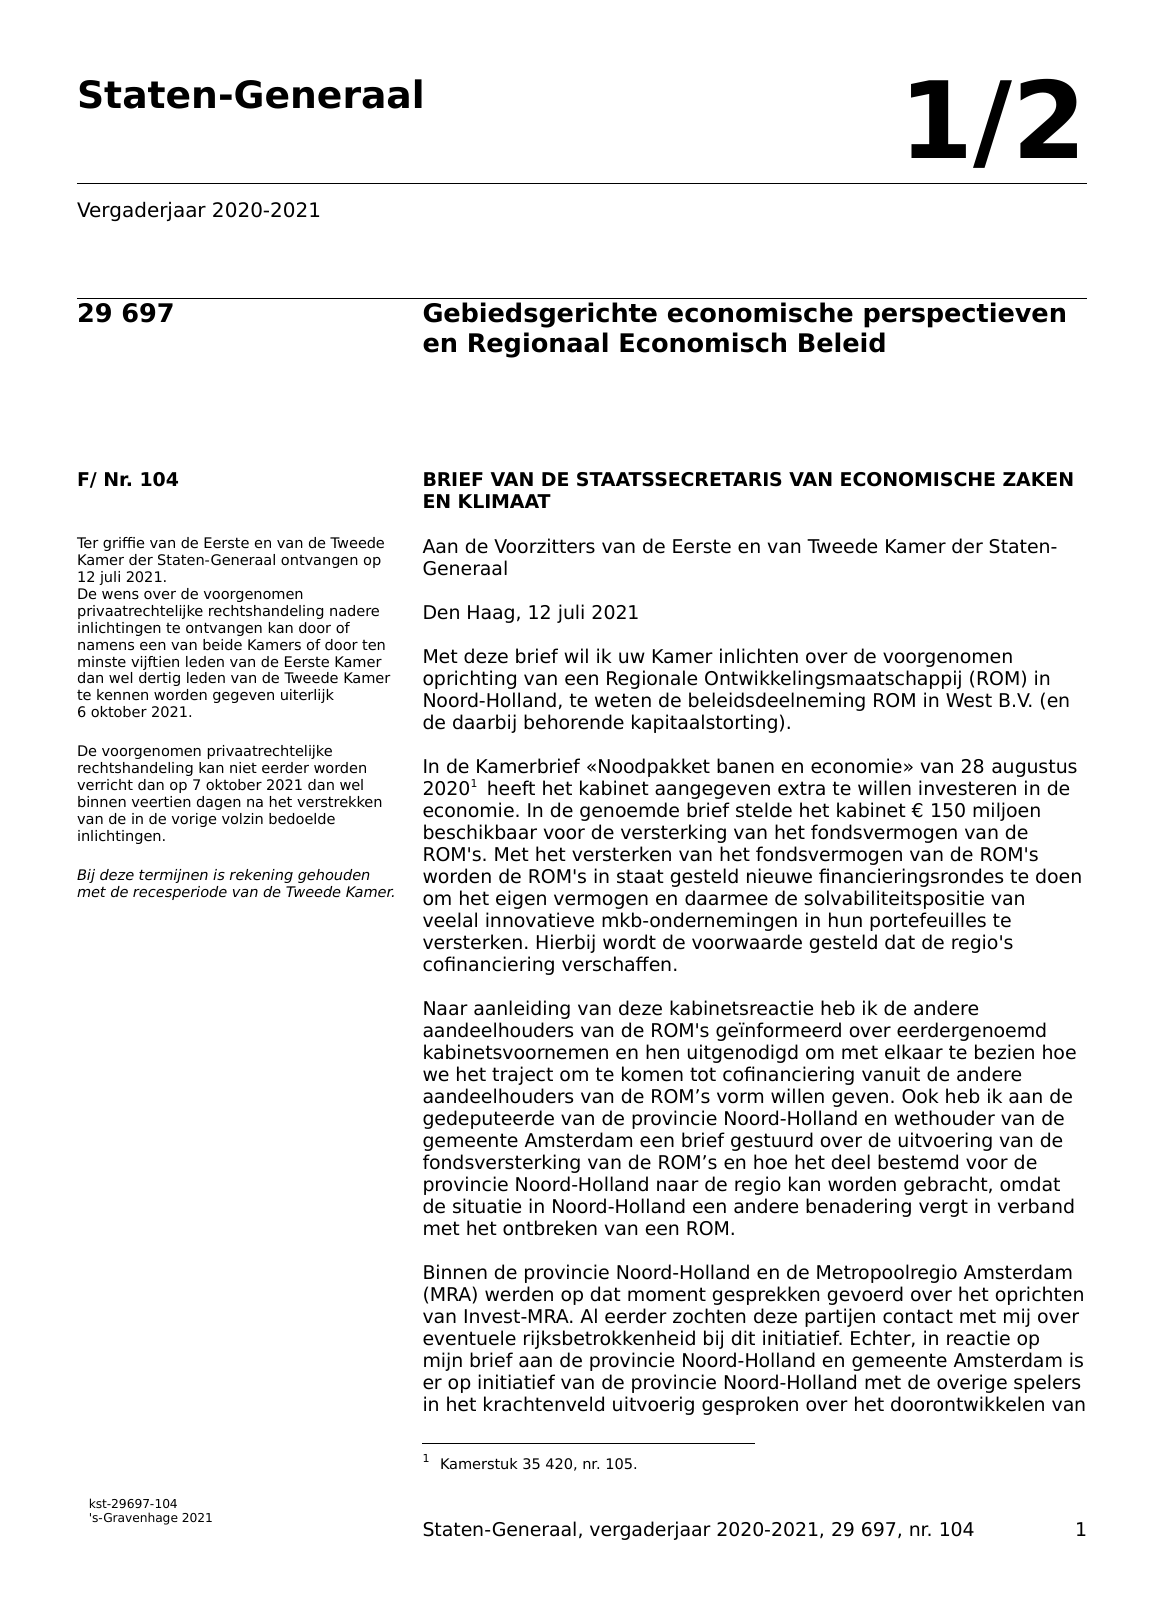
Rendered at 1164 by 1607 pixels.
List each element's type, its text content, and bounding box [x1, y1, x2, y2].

text De wens over de voorgenomen privaatrechtelijke rechtshandeling nadere inlichtingen te ontvangen kan door of namens een van beide Kamers of door ten minste vijftien leden van de Eerste Kamer dan wel dertig leden van de Tweede Kamer te kennen worden gegeven uiterlijk 6 oktober 2021. [77, 586, 399, 721]
table_cell Vergaderjaar 2020-2021 [77, 184, 1087, 298]
text Met deze brief wil ik uw Kamer inlichten over de voorgenomen oprichting van een Regionale Ontwikkelingsmaatschappij (ROM) in Noord-Holland, te weten de beleidsdeelneming ROM in West B.V. (en de daarbij behorende kapitaalstorting). [422, 646, 1087, 734]
table_header Staten-Generaal [77, 59, 886, 183]
text [77, 844, 399, 867]
text 's-Gravenhage 2021 [88, 1511, 323, 1525]
text [77, 721, 399, 743]
table_header 1/2 [886, 59, 1087, 183]
text Den Haag, 12 juli 2021 [422, 602, 1087, 624]
text Ter griffie van de Eerste en van de Tweede Kamer der Staten-Generaal ontvangen op 12 juli 2021. [77, 536, 399, 586]
text Kamerstuk 35 420, nr. 105. [422, 1452, 1087, 1474]
text Naar aanleiding van deze kabinetsreactie heb ik de andere aandeelhouders van de ROM's geïnformeerd over eerdergenoemd kabinetsvoornemen en hen uitgenodigd om met elkaar te bezien hoe we het traject om te komen tot cofinanciering vanuit de andere aandeelhouders van de ROM’s vorm willen geven. Ook heb ik aan de gedeputeerde van de provincie Noord-Holland en wethouder van de gemeente Amsterdam een brief gestuurd over de uitvoering van de fondsversterking van de ROM’s en hoe het deel bestemd voor de provincie Noord-Holland naar de regio kan worden gebracht, omdat de situatie in Noord-Holland een andere benadering vergt in verband met het ontbreken van een ROM. [422, 998, 1087, 1240]
text Binnen de provincie Noord-Holland en de Metropoolregio Amsterdam (MRA) werden op dat moment gesprekken gevoerd over het oprichten van Invest-MRA. Al eerder zochten deze partijen contact met mij over eventuele rijksbetrokkenheid bij dit initiatief. Echter, in reactie op mijn brief aan de provincie Noord-Holland en gemeente Amsterdam is er op initiatief van de provincie Noord-Holland met de overige spelers in het krachtenveld uitvoerig gesproken over het doorontwikkelen van [422, 1262, 1087, 1416]
text kst-29697-104 [88, 1497, 323, 1511]
subtitle 29 697 Gebiedsgerichte economische perspectieven en Regionaal Economisch Beleid [77, 299, 1087, 358]
text Aan de Voorzitters van de Eerste en van Tweede Kamer der Staten-Generaal [422, 536, 1087, 579]
text Bij deze termijnen is rekening gehouden met de recesperiode van de Tweede Kamer. [77, 867, 399, 901]
text In de Kamerbrief «Noodpakket banen en economie» van 28 augustus 2020 heeft het kabinet aangegeven extra te willen investeren in de economie. In de genoemde brief stelde het kabinet € 150 miljoen beschikbaar voor de versterking van het fondsvermogen van de ROM's. Met het versterken van het fondsvermogen van de ROM's worden de ROM's in staat gesteld nieuwe financieringsrondes te doen om het eigen vermogen en daarmee de solvabiliteitspositie van veelal innovatieve mkb-ondernemingen in hun portefeuilles te versterken. Hierbij wordt de voorwaarde gesteld dat de regio's cofinanciering verschaffen. [422, 756, 1087, 976]
text De voorgenomen privaatrechtelijke rechtshandeling kan niet eerder worden verricht dan op 7 oktober 2021 dan wel binnen veertien dagen na het verstrekken van de in de vorige volzin bedoelde inlichtingen. [77, 743, 399, 844]
subtitle F/ Nr. 104 BRIEF VAN DE STAATSSECRETARIS VAN ECONOMISCHE ZAKEN EN KLIMAAT [77, 469, 1087, 513]
